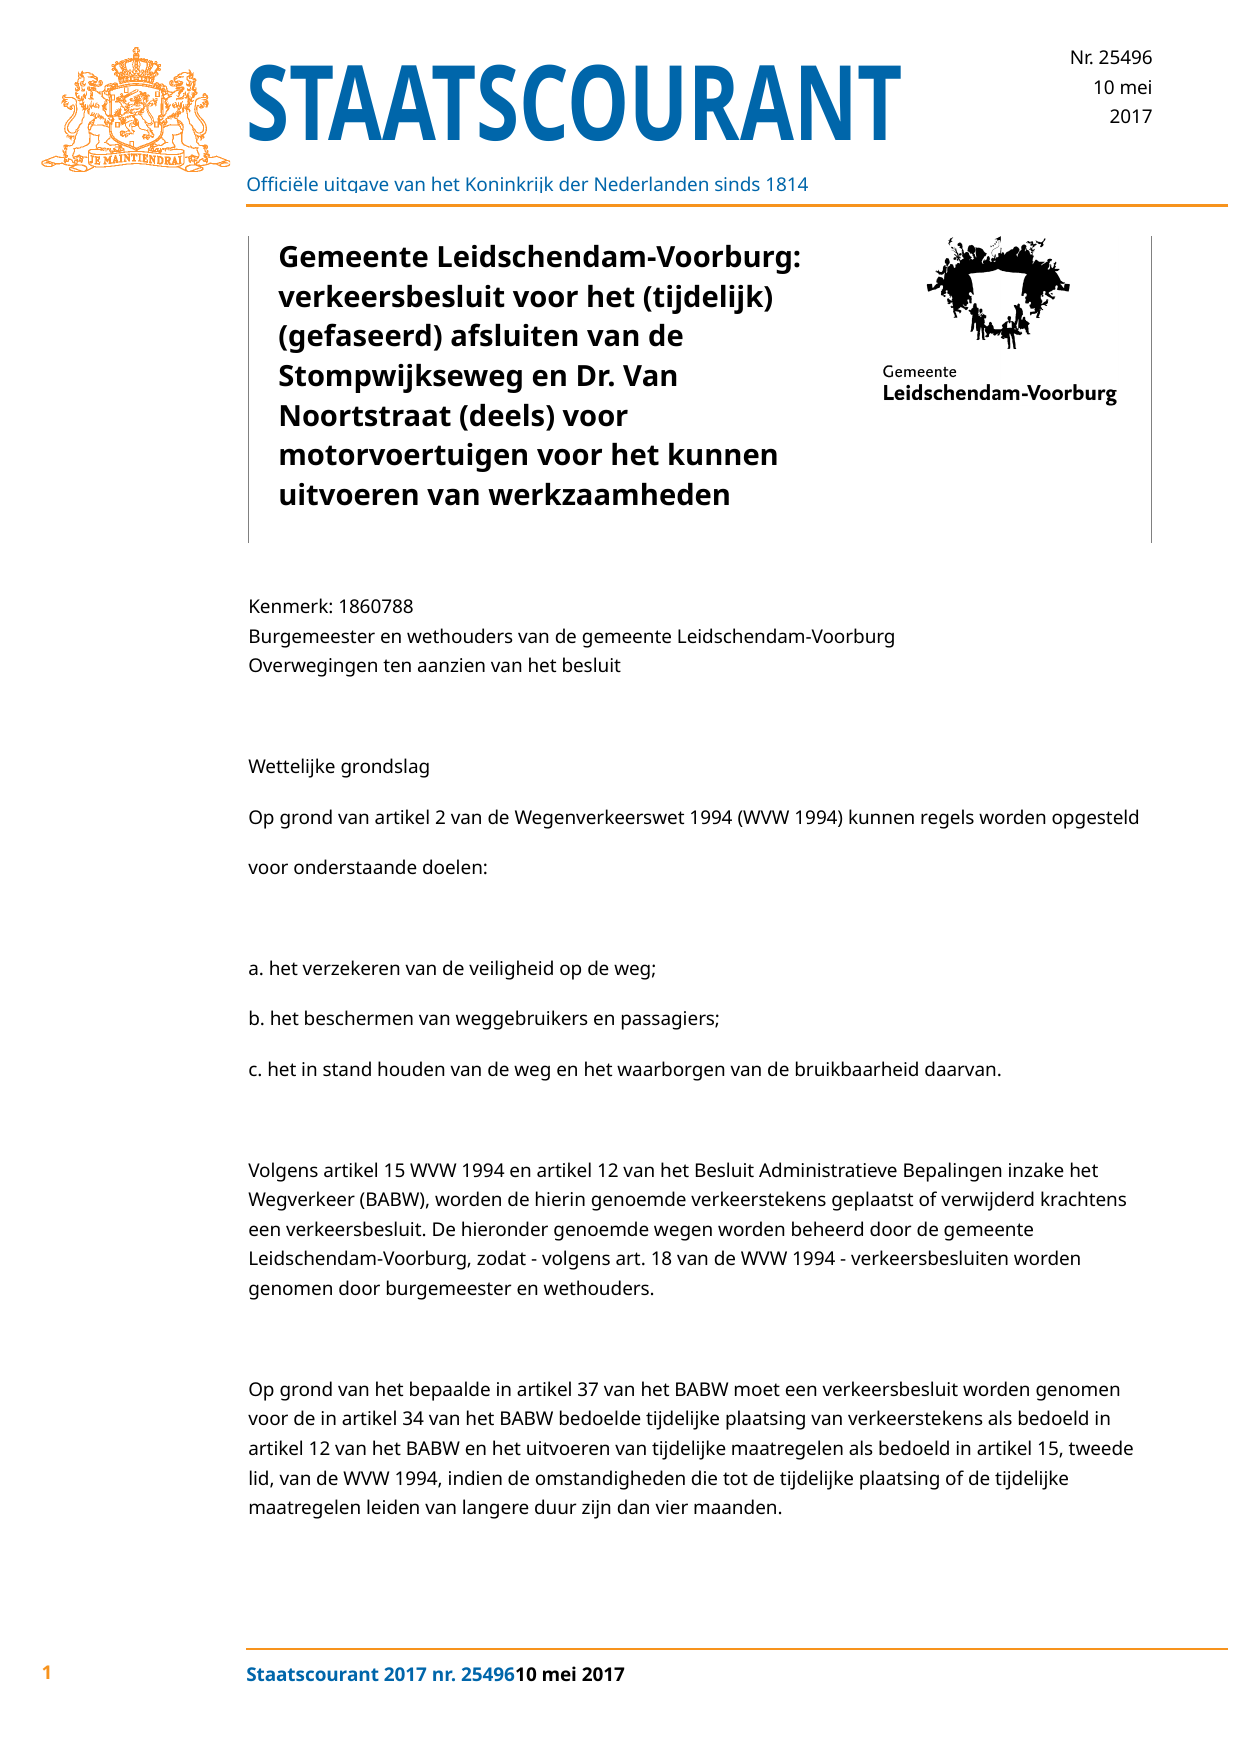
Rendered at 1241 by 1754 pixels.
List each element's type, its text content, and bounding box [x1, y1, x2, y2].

text c. het in stand houden van de weg en het waarborgen van de bruikbaarheid daarvan. [248, 1056, 1152, 1082]
text Kenmerk: 1860788 [248, 593, 1152, 619]
table_header Gemeente Leidschendam-Voorburg: verkeersbesluit voor het (tijdelijk) (gefaseerd) afsluiten van de Stompwijkseweg en Dr. Van Noortstraat (deels) voor motorvoertuigen voor het kunnen uitvoeren van werkzaamheden [249, 236, 850, 543]
text b. het beschermen van weggebruikers en passagiers; [248, 1006, 1152, 1031]
table_header [850, 236, 1151, 543]
text Burgemeester en wethouders van de gemeente Leidschendam-Voorburg [248, 623, 1152, 649]
picture [882, 236, 1119, 406]
picture [41, 47, 231, 172]
text Op grond van artikel 2 van de Wegenverkeerswet 1994 (WVW 1994) kunnen regels worden opgesteld [248, 804, 1152, 829]
text Wettelijke grondslag [248, 753, 1152, 779]
text a. het verzekeren van de veiligheid op de weg; [248, 955, 1152, 981]
text Overwegingen ten aanzien van het besluit [248, 653, 1152, 678]
text Op grond van het bepaalde in artikel 37 van het BABW moet een verkeersbesluit worden genomen voor de in artikel 34 van het BABW bedoelde tijdelijke plaatsing van verkeerstekens als bedoeld in artikel 12 van het BABW en het uitvoeren van tijdelijke maatregelen als bedoeld in artikel 15, tweede lid, van de WVW 1994, indien de omstandigheden die tot de tijdelijke plaatsing of de tijdelijke maatregelen leiden van langere duur zijn dan vier maanden. [248, 1376, 1152, 1520]
text Volgens artikel 15 WVW 1994 en artikel 12 van het Besluit Administratieve Bepalingen inzake het Wegverkeer (BABW), worden de hierin genoemde verkeerstekens geplaatst of verwijderd krachtens een verkeersbesluit. De hieronder genoemde wegen worden beheerd door de gemeente Leidschendam-Voorburg, zodat - volgens art. 18 van de WVW 1994 - verkeersbesluiten worden genomen door burgemeester en wethouders. [248, 1157, 1152, 1301]
text voor onderstaande doelen: [248, 854, 1152, 880]
